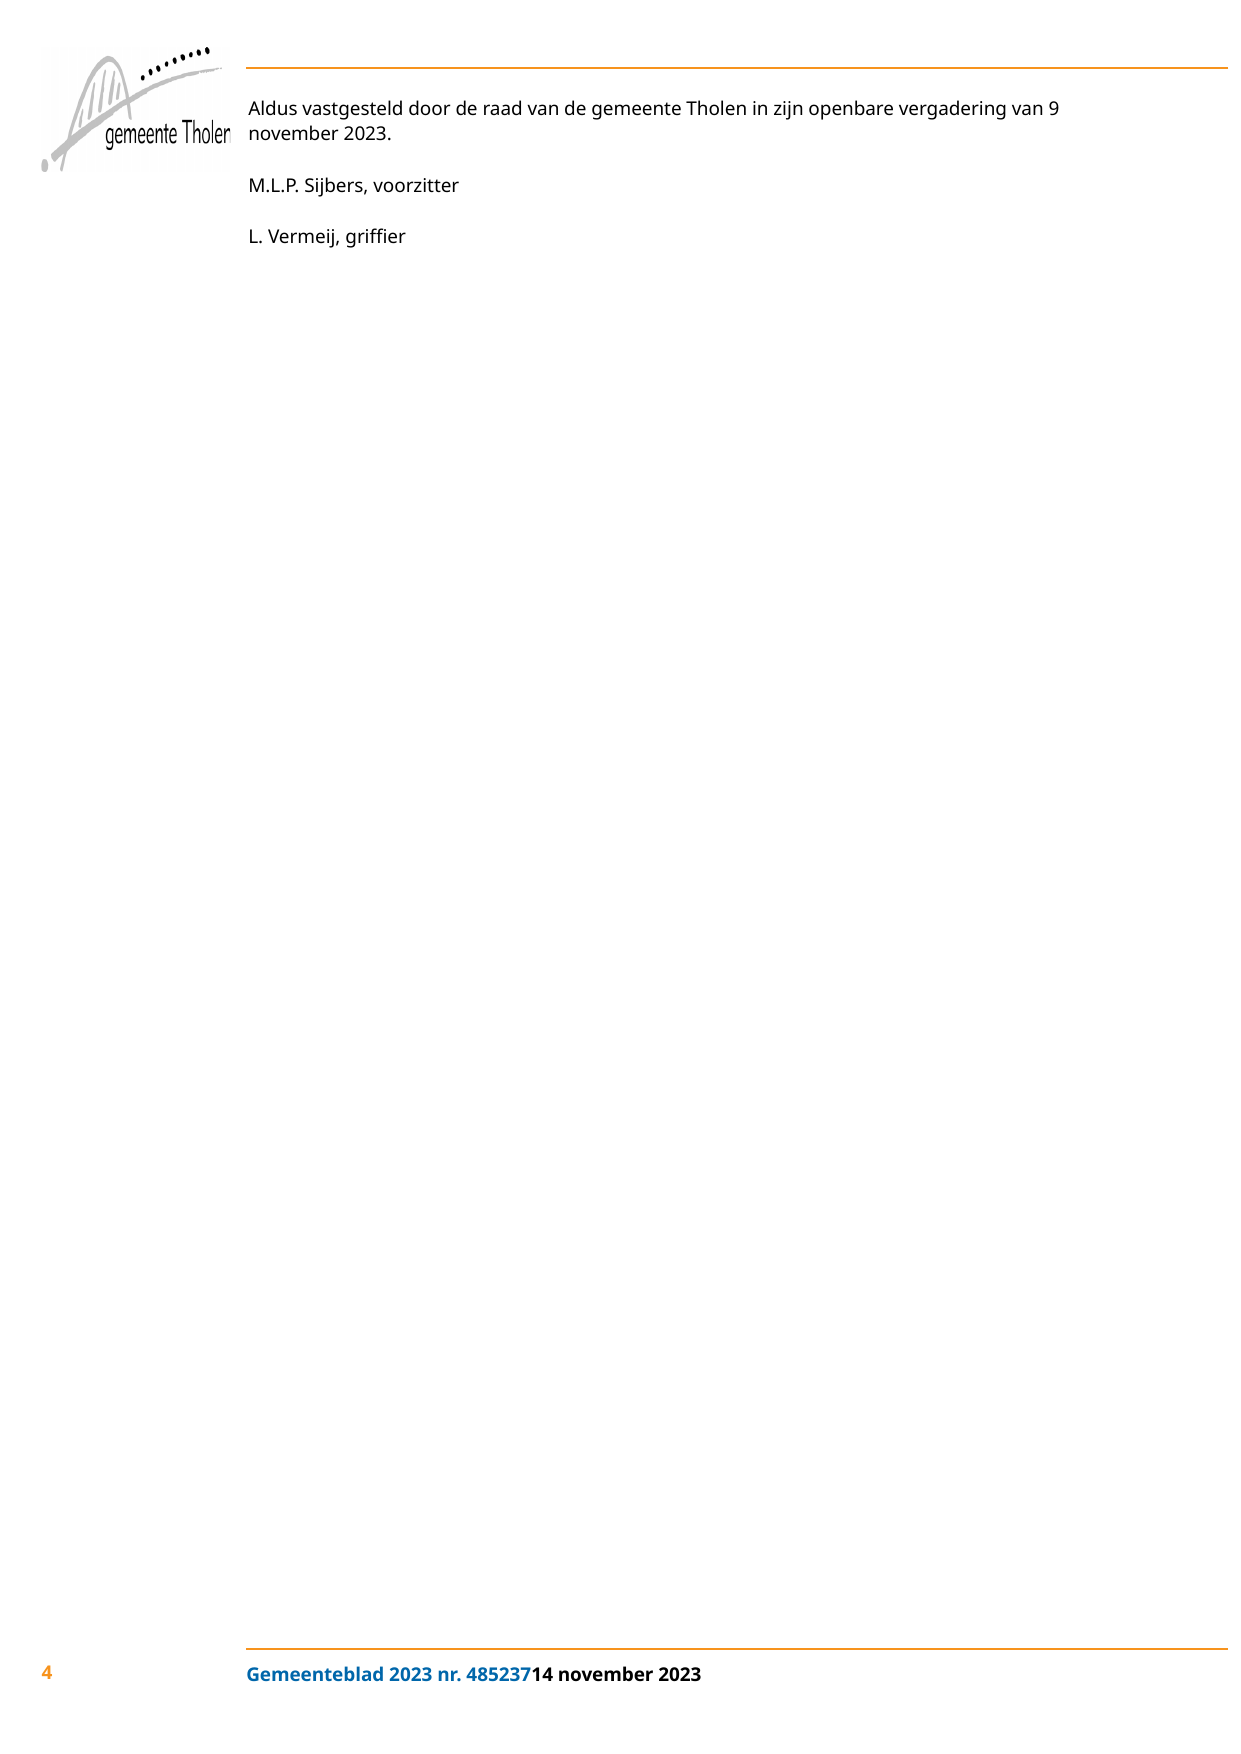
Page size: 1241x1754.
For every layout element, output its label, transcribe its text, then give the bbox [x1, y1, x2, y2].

text L. Vermeij, griffier [248, 223, 1152, 249]
picture [41, 47, 231, 172]
text Aldus vastgesteld door de raad van de gemeente Tholen in zijn openbare vergadering van 9 november 2023. [248, 95, 1152, 146]
text M.L.P. Sijbers, voorzitter [248, 172, 1152, 198]
